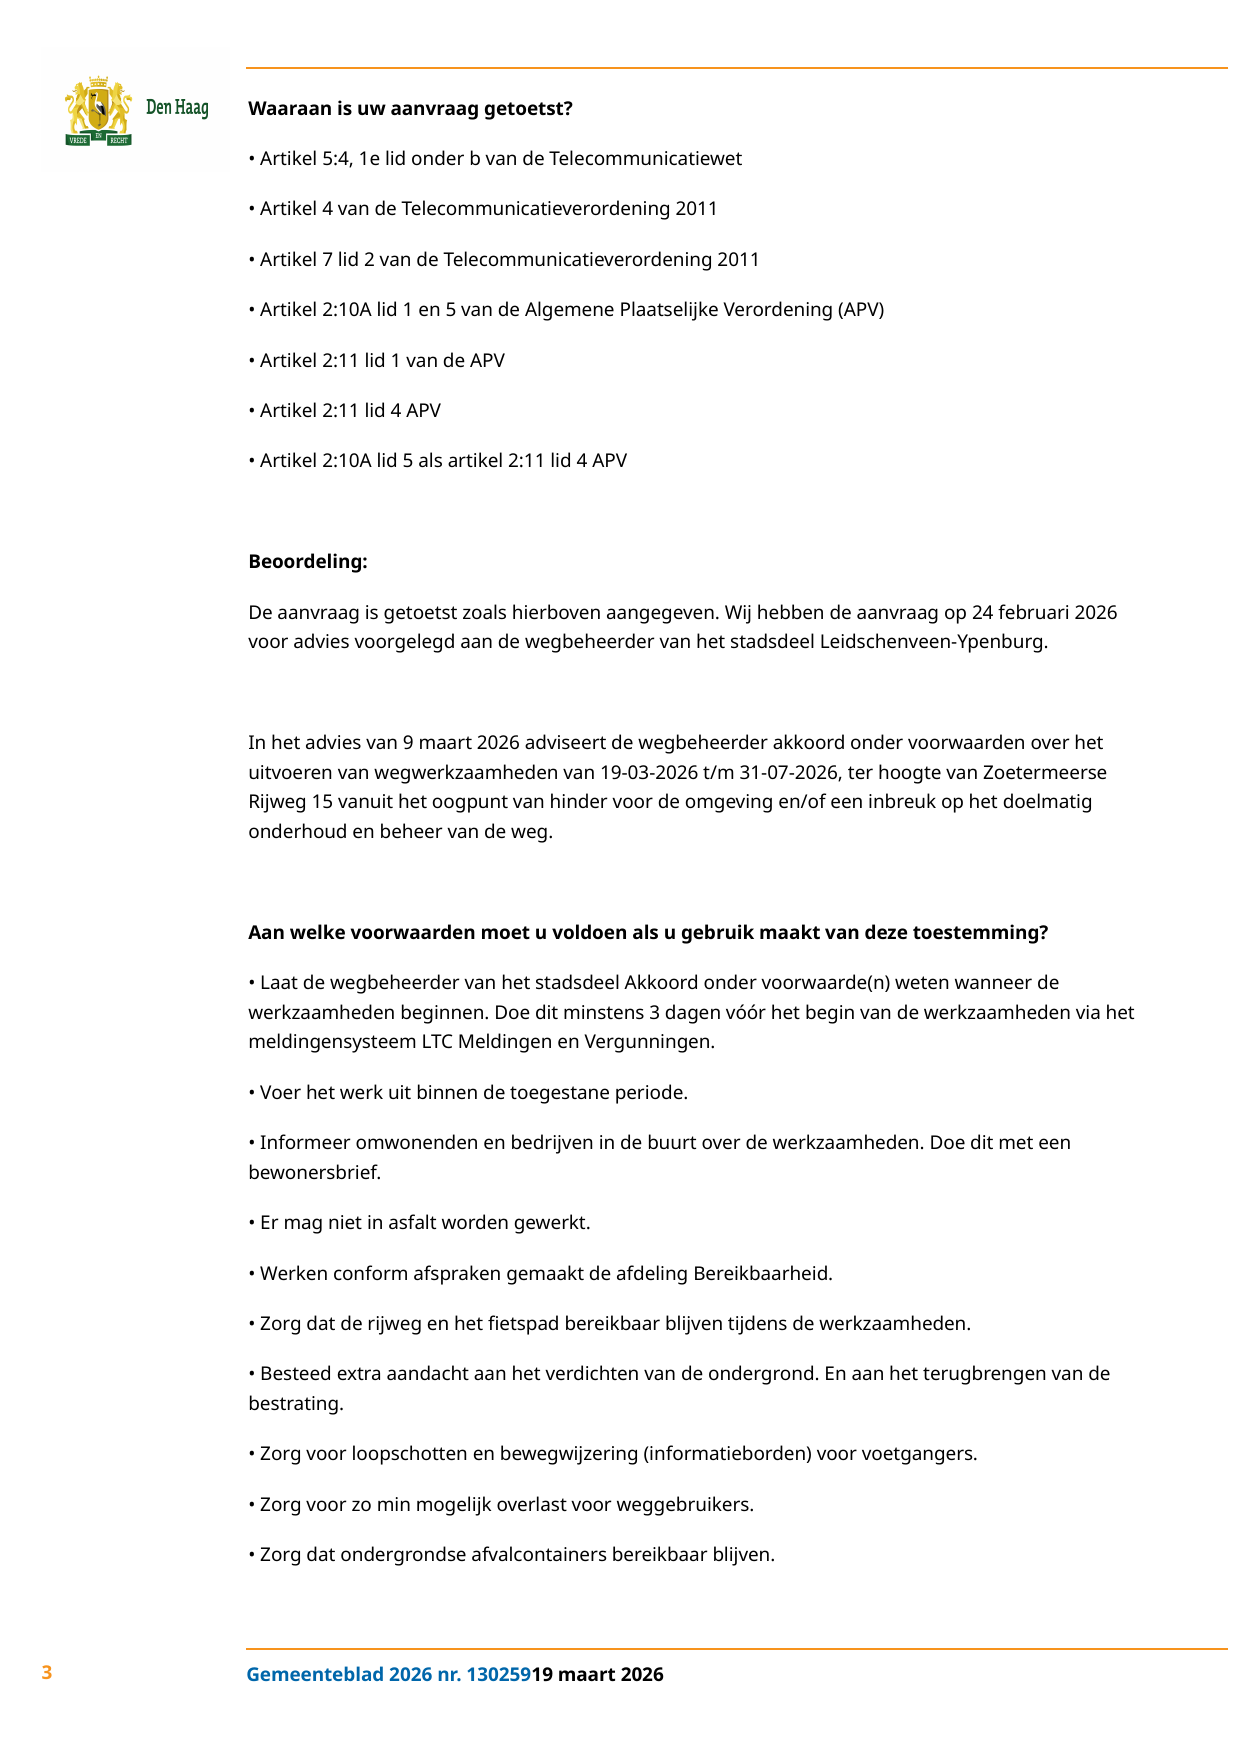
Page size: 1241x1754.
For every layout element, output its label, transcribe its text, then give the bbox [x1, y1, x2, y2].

text Aan welke voorwaarden moet u voldoen als u gebruik maakt van deze toestemming? [248, 919, 1152, 945]
text • Informeer omwonenden en bedrijven in de buurt over de werkzaamheden. Doe dit met een bewonersbrief. [248, 1129, 1152, 1185]
text Waaraan is uw aanvraag getoetst? [248, 95, 1152, 121]
text In het advies van 9 maart 2026 adviseert de wegbeheerder akkoord onder voorwaarden over het uitvoeren van wegwerkzaamheden van 19-03-2026 t/m 31-07-2026, ter hoogte van Zoetermeerse Rijweg 15 vanuit het oogpunt van hinder voor de omgeving en/of een inbreuk op het doelmatig onderhoud en beheer van de weg. [248, 729, 1152, 844]
text • Zorg dat de rijweg en het fietspad bereikbaar blijven tijdens de werkzaamheden. [248, 1310, 1152, 1336]
text • Zorg voor zo min mogelijk overlast voor weggebruikers. [248, 1491, 1152, 1517]
text • Besteed extra aandacht aan het verdichten van de ondergrond. En aan het terugbrengen van de bestrating. [248, 1361, 1152, 1416]
text • Artikel 2:10A lid 1 en 5 van de Algemene Plaatselijke Verordening (APV) [248, 296, 1152, 322]
text • Er mag niet in asfalt worden gewerkt. [248, 1209, 1152, 1235]
text • Artikel 2:11 lid 1 van de APV [248, 347, 1152, 373]
text • Artikel 5:4, 1e lid onder b van de Telecommunicatiewet [248, 145, 1152, 171]
text Beoordeling: [248, 548, 1152, 574]
text • Laat de wegbeheerder van het stadsdeel Akkoord onder voorwaarde(n) weten wanneer de werkzaamheden beginnen. Doe dit minstens 3 dagen vóór het begin van de werkzaamheden via het meldingensysteem LTC Meldingen en Vergunningen. [248, 969, 1152, 1054]
text De aanvraag is getoetst zoals hierboven aangegeven. Wij hebben de aanvraag op 24 februari 2026 voor advies voorgelegd aan de wegbeheerder van het stadsdeel Leidschenveen-Ypenburg. [248, 599, 1152, 654]
text • Artikel 4 van de Telecommunicatieverordening 2011 [248, 196, 1152, 221]
text • Artikel 7 lid 2 van de Telecommunicatieverordening 2011 [248, 246, 1152, 272]
text • Artikel 2:10A lid 5 als artikel 2:11 lid 4 APV [248, 448, 1152, 473]
text • Artikel 2:11 lid 4 APV [248, 397, 1152, 423]
text • Voer het werk uit binnen de toegestane periode. [248, 1079, 1152, 1105]
text • Zorg voor loopschotten en bewegwijzering (informatieborden) voor voetgangers. [248, 1441, 1152, 1466]
picture [41, 47, 231, 172]
text • Werken conform afspraken gemaakt de afdeling Bereikbaarheid. [248, 1260, 1152, 1286]
text • Zorg dat ondergrondse afvalcontainers bereikbaar blijven. [248, 1541, 1152, 1567]
